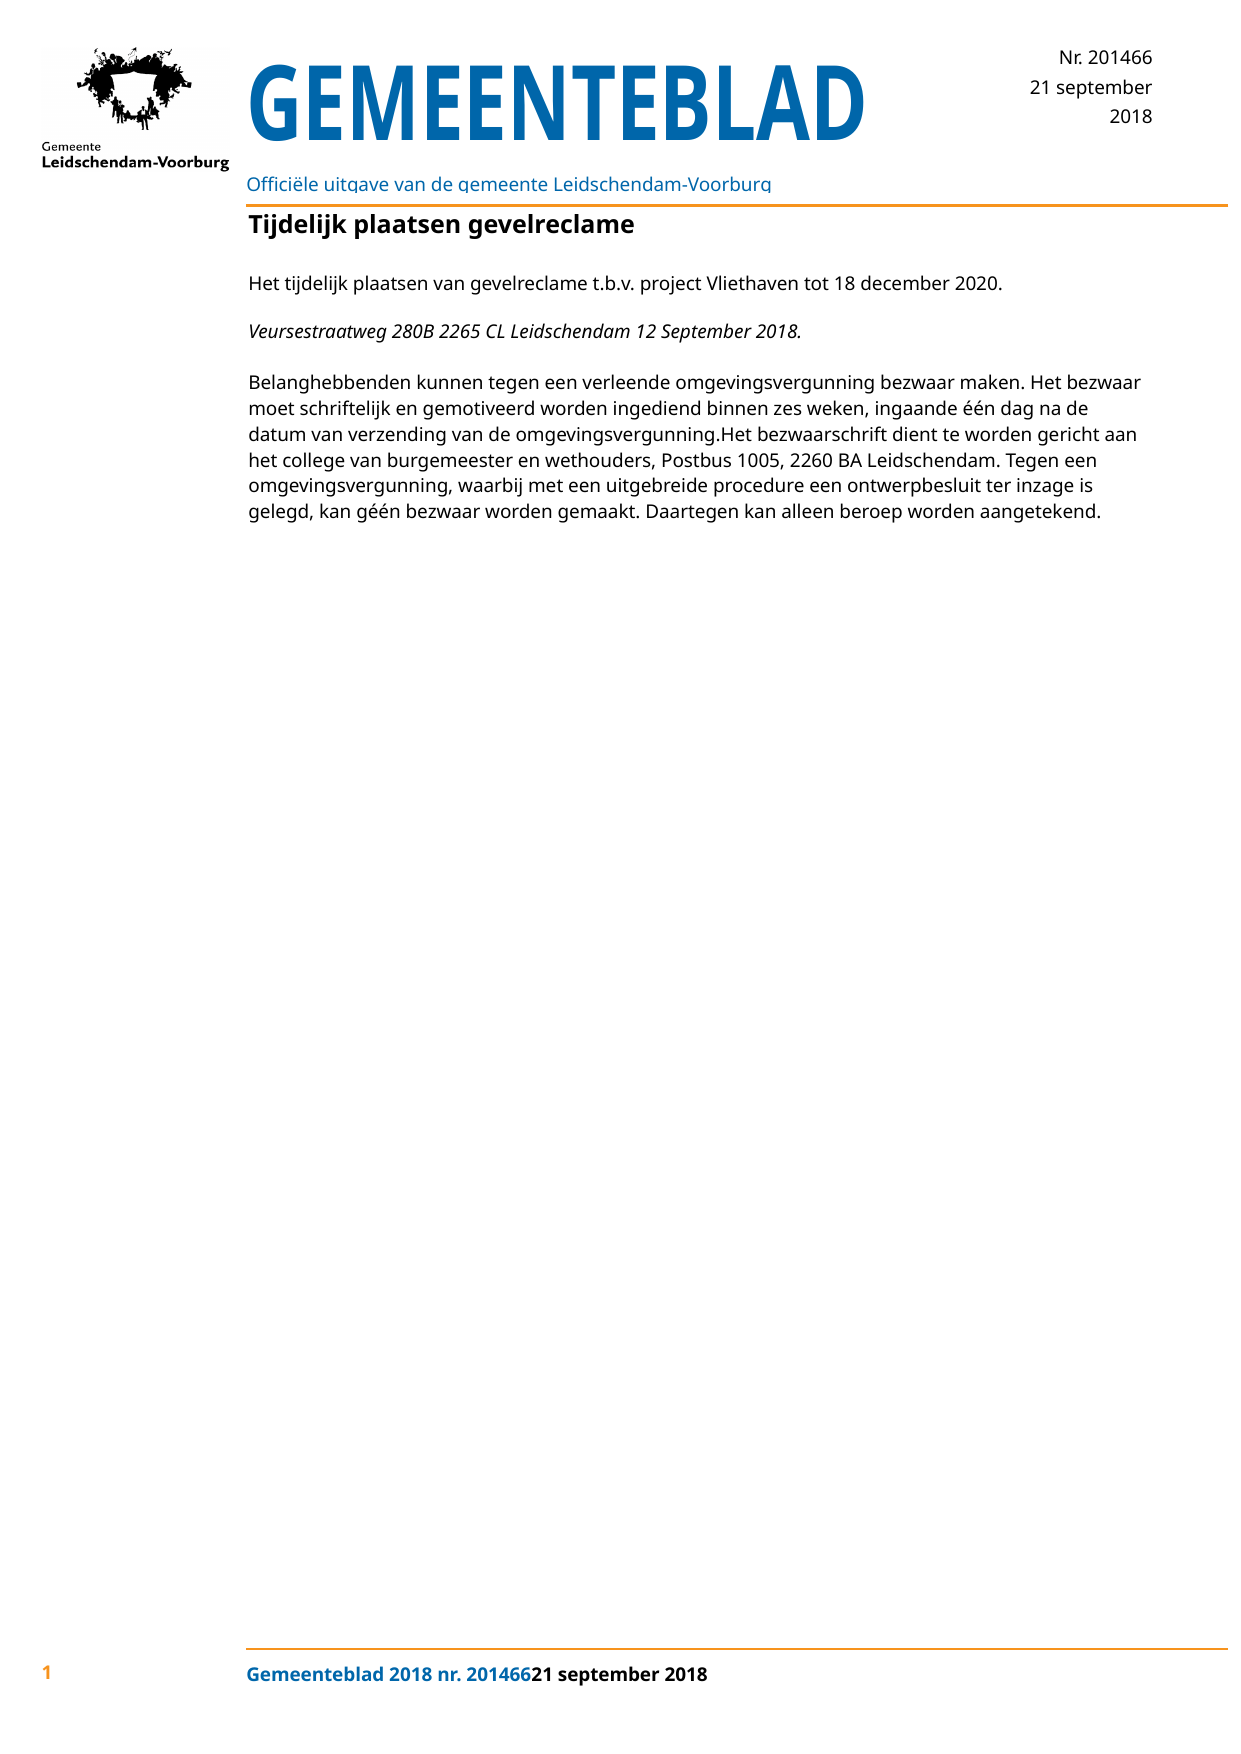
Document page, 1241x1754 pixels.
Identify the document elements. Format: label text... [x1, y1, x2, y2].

text Belanghebbenden kunnen tegen een verleende omgevingsvergunning bezwaar maken. Het bezwaar moet schriftelijk en gemotiveerd worden ingediend binnen zes weken, ingaande één dag na de datum van verzending van de omgevingsvergunning.Het bezwaarschrift dient te worden gericht aan het college van burgemeester en wethouders, Postbus 1005, 2260 BA Leidschendam. Tegen een omgevingsvergunning, waarbij met een uitgebreide procedure een ontwerpbesluit ter inzage is gelegd, kan géén bezwaar worden gemaakt. Daartegen kan alleen beroep worden aangetekend. [248, 369, 1152, 524]
picture [41, 47, 231, 172]
text Veursestraatweg 280B 2265 CL Leidschendam 12 September 2018. [248, 318, 1152, 344]
text Tijdelijk plaatsen gevelreclame [248, 207, 1152, 241]
text Het tijdelijk plaatsen van gevelreclame t.b.v. project Vliethaven tot 18 december 2020. [248, 270, 1152, 296]
